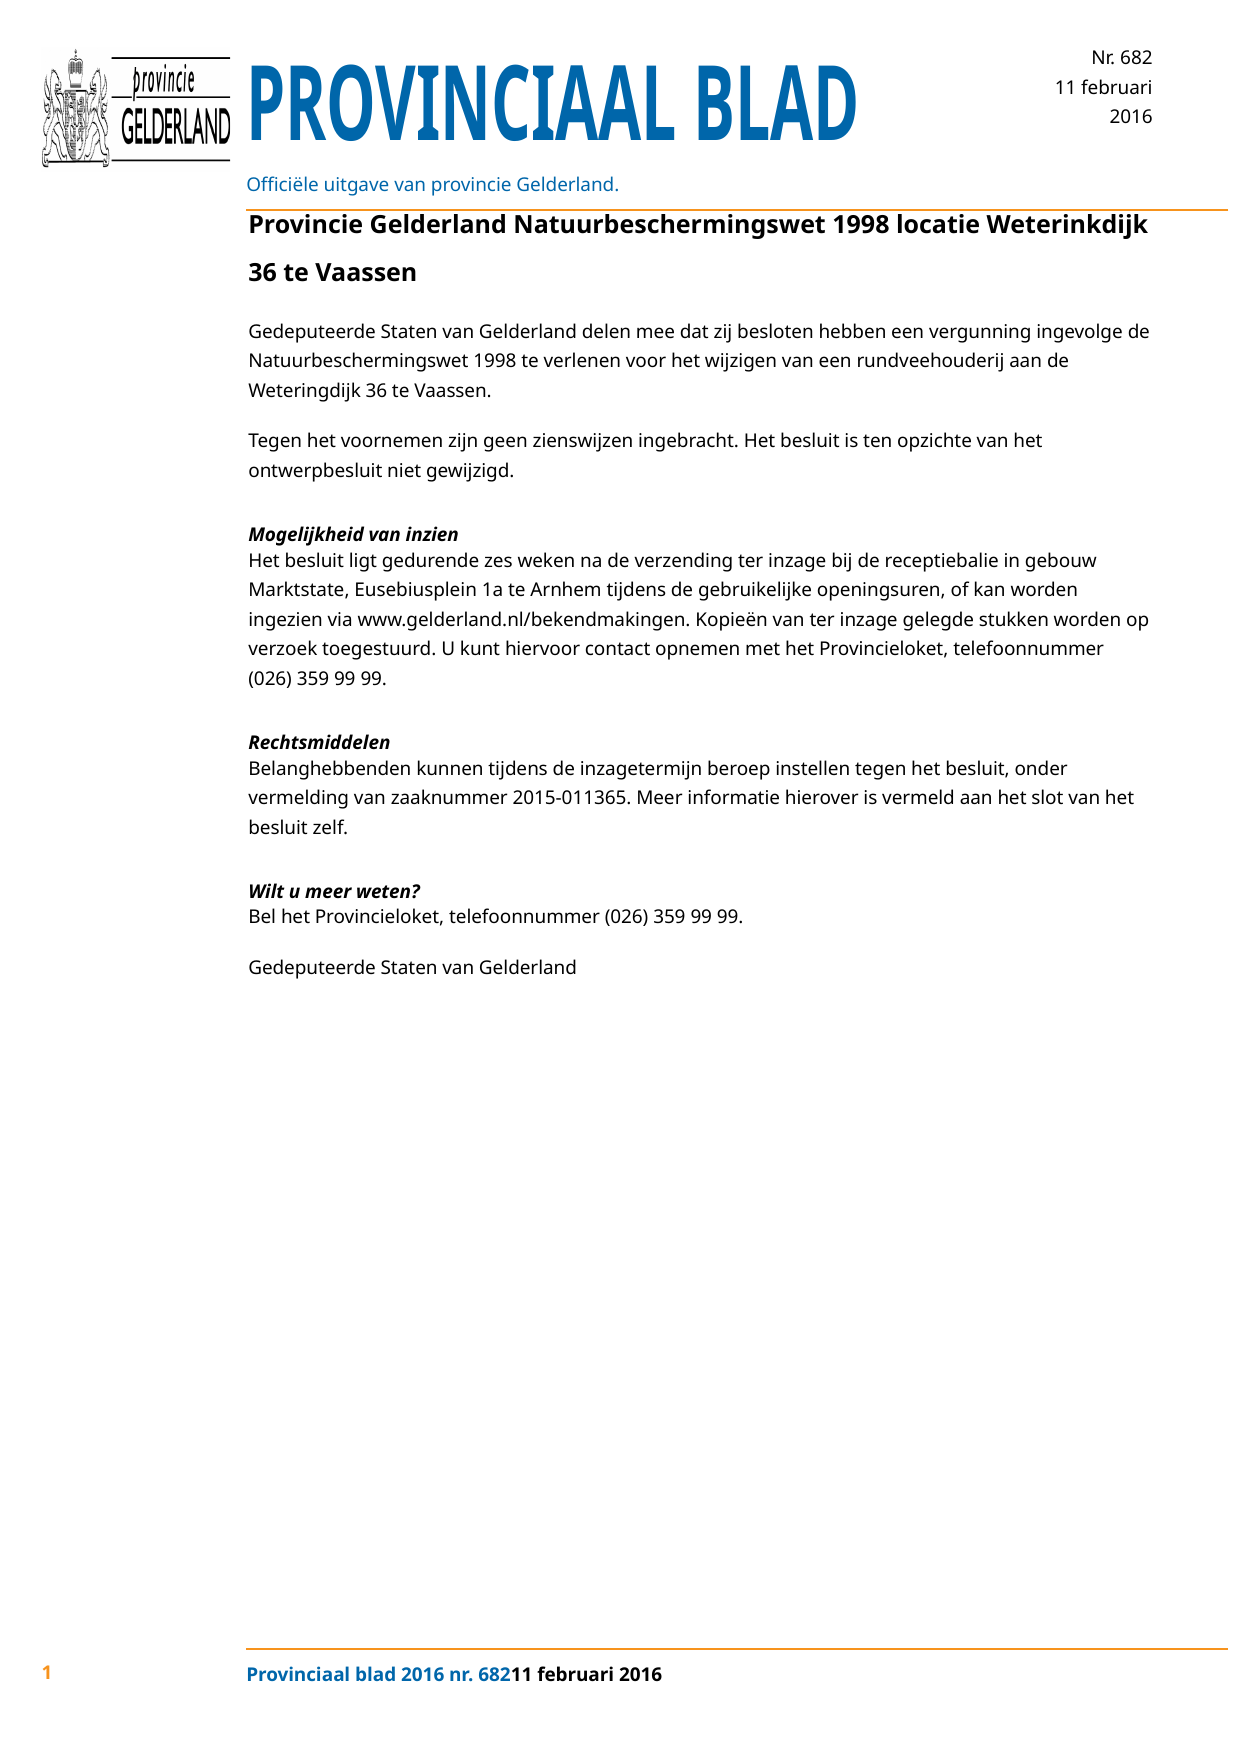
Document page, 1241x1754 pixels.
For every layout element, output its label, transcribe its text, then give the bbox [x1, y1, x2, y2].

text Gedeputeerde Staten van Gelderland [248, 954, 1152, 980]
picture [41, 47, 231, 172]
text Tegen het voornemen zijn geen zienswijzen ingebracht. Het besluit is ten opzichte van het ontwerpbesluit niet gewijzigd. [248, 427, 1152, 483]
text Belanghebbenden kunnen tijdens de inzagetermijn beroep instellen tegen het besluit, onder vermelding van zaaknummer 2015-011365. Meer informatie hierover is vermeld aan het slot van het besluit zelf. [248, 755, 1152, 840]
text Het besluit ligt gedurende zes weken na de verzending ter inzage bij de receptiebalie in gebouw Marktstate, Eusebiusplein 1a te Arnhem tijdens de gebruikelijke openingsuren, of kan worden ingezien via www.gelderland.nl/bekendmakingen. Kopieën van ter inzage gelegde stukken worden op verzoek toegestuurd. U kunt hiervoor contact opnemen met het Provincieloket, telefoonnummer (026) 359 99 99. [248, 547, 1152, 691]
text Provincie Gelderland Natuurbeschermingswet 1998 locatie Weterinkdijk 36 te Vaassen [248, 211, 1152, 288]
text Mogelijkheid van inzien [248, 521, 1152, 547]
text Bel het Provincieloket, telefoonnummer (026) 359 99 99. [248, 904, 1152, 929]
text Gedeputeerde Staten van Gelderland delen mee dat zij besloten hebben een vergunning ingevolge de Natuurbeschermingswet 1998 te verlenen voor het wijzigen van een rundveehouderij aan de Weteringdijk 36 te Vaassen. [248, 318, 1152, 403]
text Wilt u meer weten? [248, 878, 1152, 904]
text Rechtsmiddelen [248, 729, 1152, 755]
